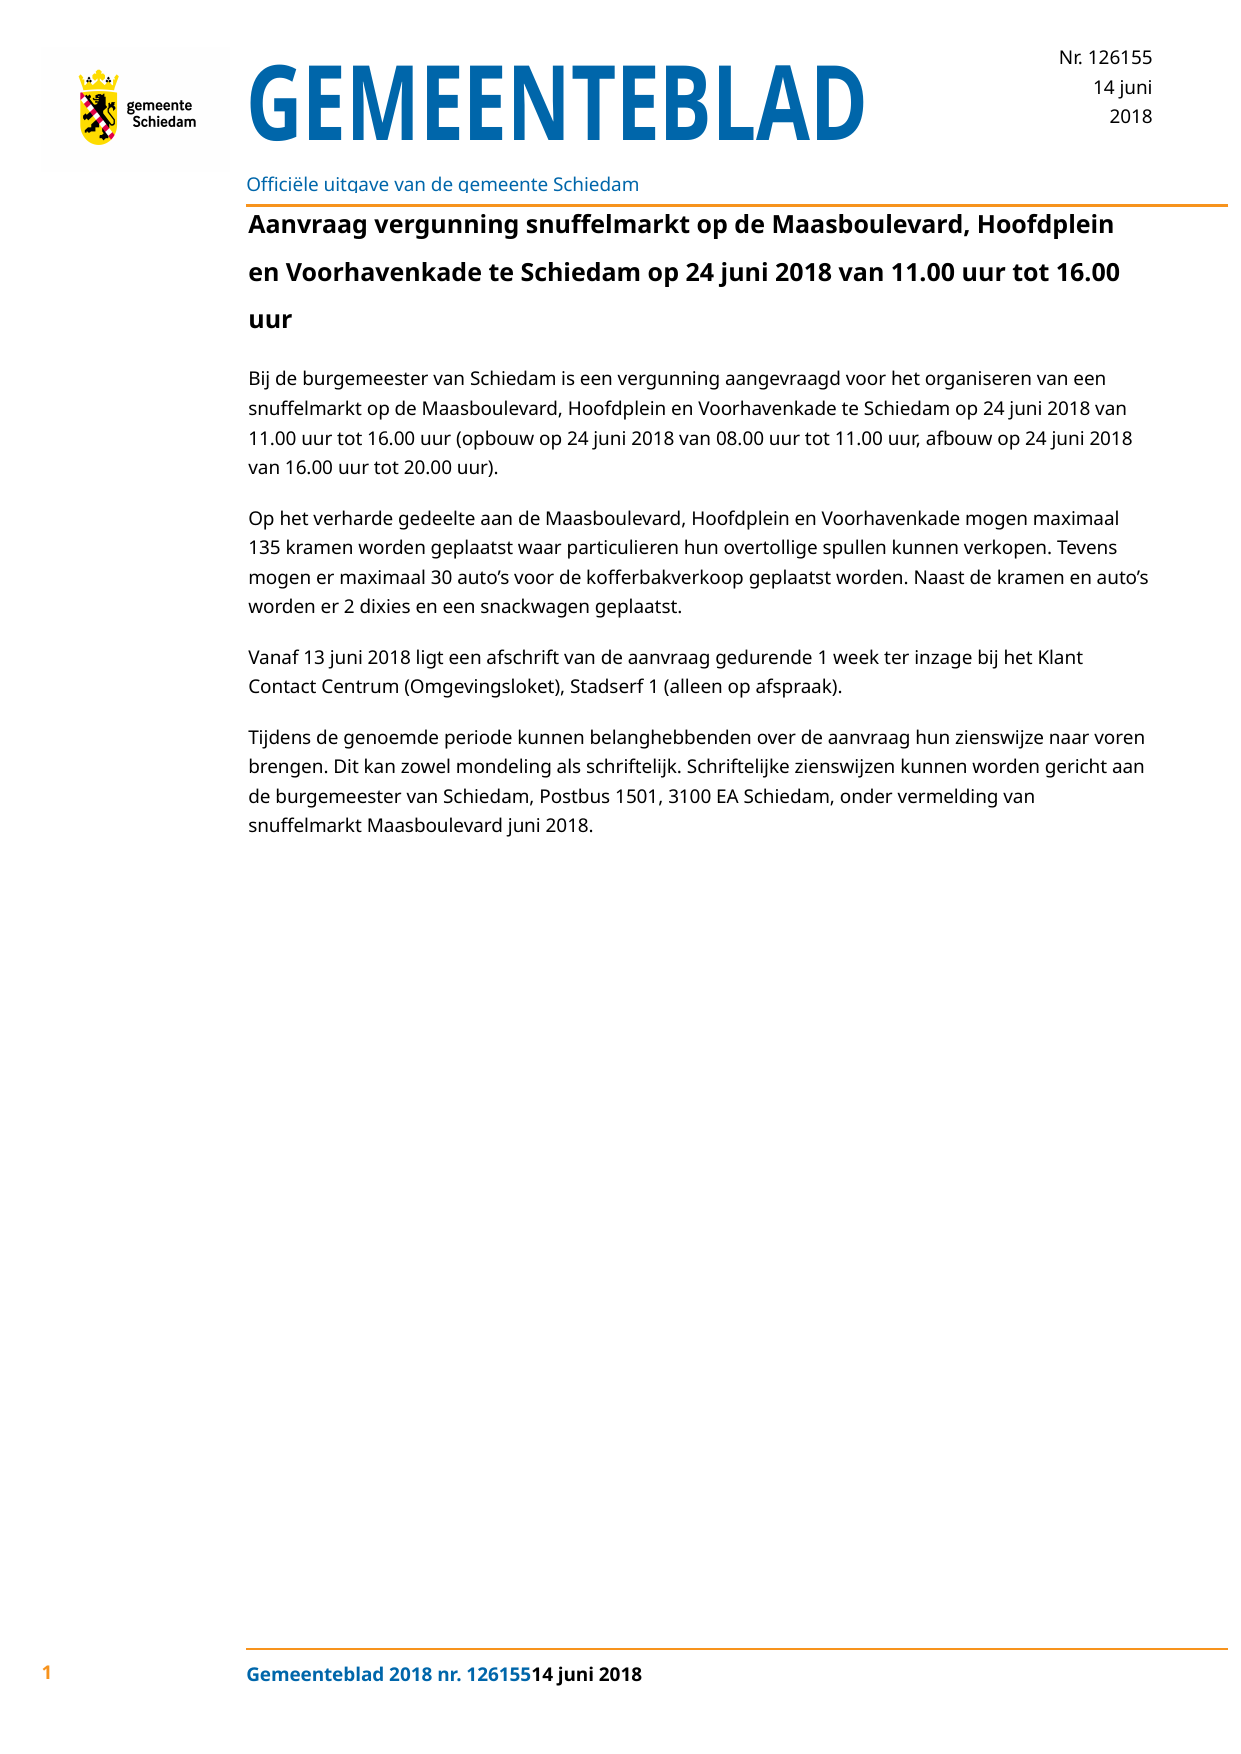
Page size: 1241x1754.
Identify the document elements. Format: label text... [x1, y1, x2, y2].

text Aanvraag vergunning snuffelmarkt op de Maasboulevard, Hoofdplein en Voorhavenkade te Schiedam op 24 juni 2018 van 11.00 uur tot 16.00 uur [248, 207, 1152, 336]
picture [41, 47, 231, 172]
text Bij de burgemeester van Schiedam is een vergunning aangevraagd voor het organiseren van een snuffelmarkt op de Maasboulevard, Hoofdplein en Voorhavenkade te Schiedam op 24 juni 2018 van 11.00 uur tot 16.00 uur (opbouw op 24 juni 2018 van 08.00 uur tot 11.00 uur, afbouw op 24 juni 2018 van 16.00 uur tot 20.00 uur). [248, 366, 1152, 480]
text Op het verharde gedeelte aan de Maasboulevard, Hoofdplein en Voorhavenkade mogen maximaal 135 kramen worden geplaatst waar particulieren hun overtollige spullen kunnen verkopen. Tevens mogen er maximaal 30 auto’s voor de kofferbakverkoop geplaatst worden. Naast de kramen en auto’s worden er 2 dixies en een snackwagen geplaatst. [248, 505, 1152, 619]
text Tijdens de genoemde periode kunnen belanghebbenden over de aanvraag hun zienswijze naar voren brengen. Dit kan zowel mondeling als schriftelijk. Schriftelijke zienswijzen kunnen worden gericht aan de burgemeester van Schiedam, Postbus 1501, 3100 EA Schiedam, onder vermelding van snuffelmarkt Maasboulevard juni 2018. [248, 724, 1152, 838]
text Vanaf 13 juni 2018 ligt een afschrift van de aanvraag gedurende 1 week ter inzage bij het Klant Contact Centrum (Omgevingsloket), Stadserf 1 (alleen op afspraak). [248, 644, 1152, 699]
